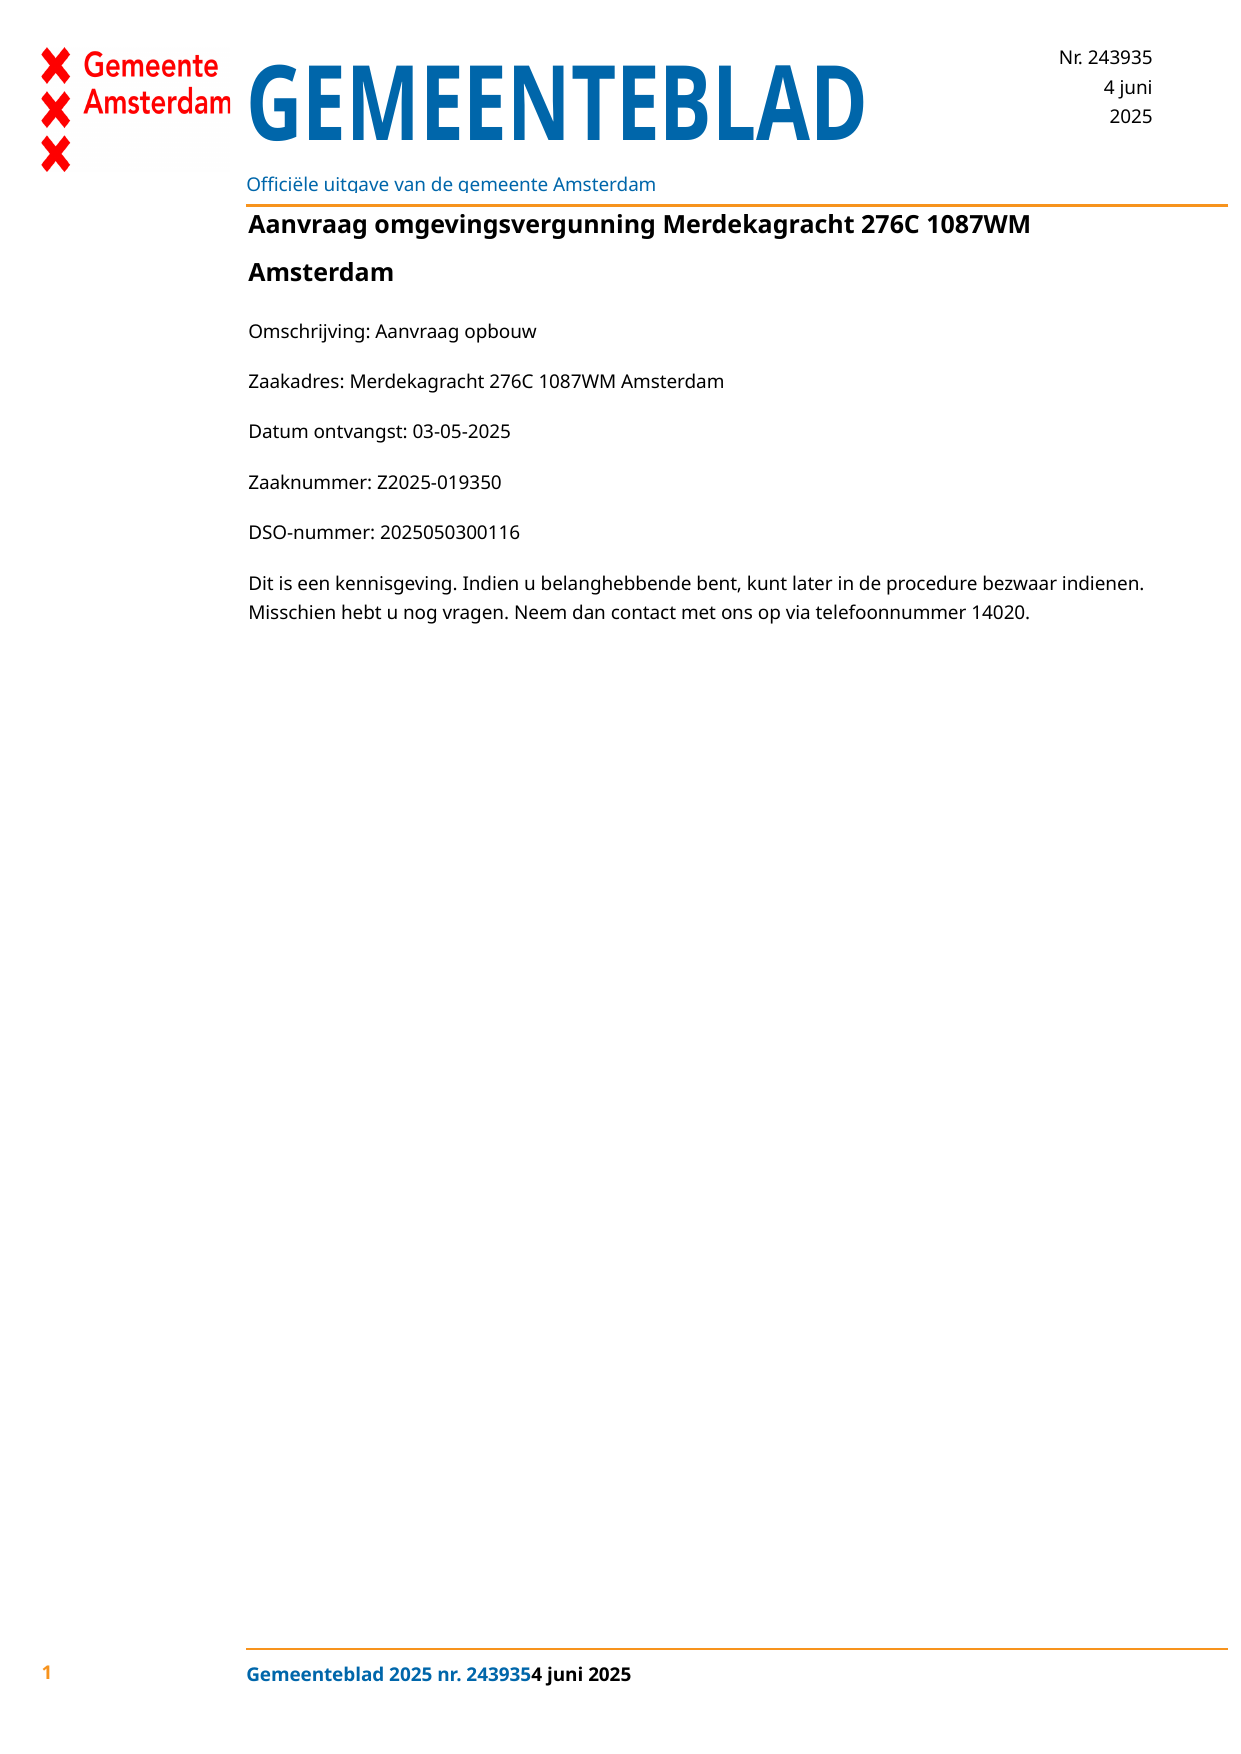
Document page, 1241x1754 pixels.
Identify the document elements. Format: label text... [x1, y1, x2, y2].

text Zaaknummer: Z2025-019350 [248, 469, 1152, 495]
text Datum ontvangst: 03-05-2025 [248, 419, 1152, 444]
text Omschrijving: Aanvraag opbouw [248, 318, 1152, 344]
picture [41, 47, 231, 172]
text DSO-nummer: 2025050300116 [248, 519, 1152, 545]
text Aanvraag omgevingsvergunning Merdekagracht 276C 1087WM Amsterdam [248, 207, 1152, 288]
text Zaakadres: Merdekagracht 276C 1087WM Amsterdam [248, 368, 1152, 394]
text Dit is een kennisgeving. Indien u belanghebbende bent, kunt later in de procedure bezwaar indienen. Misschien hebt u nog vragen. Neem dan contact met ons op via telefoonnummer 14020. [248, 570, 1152, 625]
